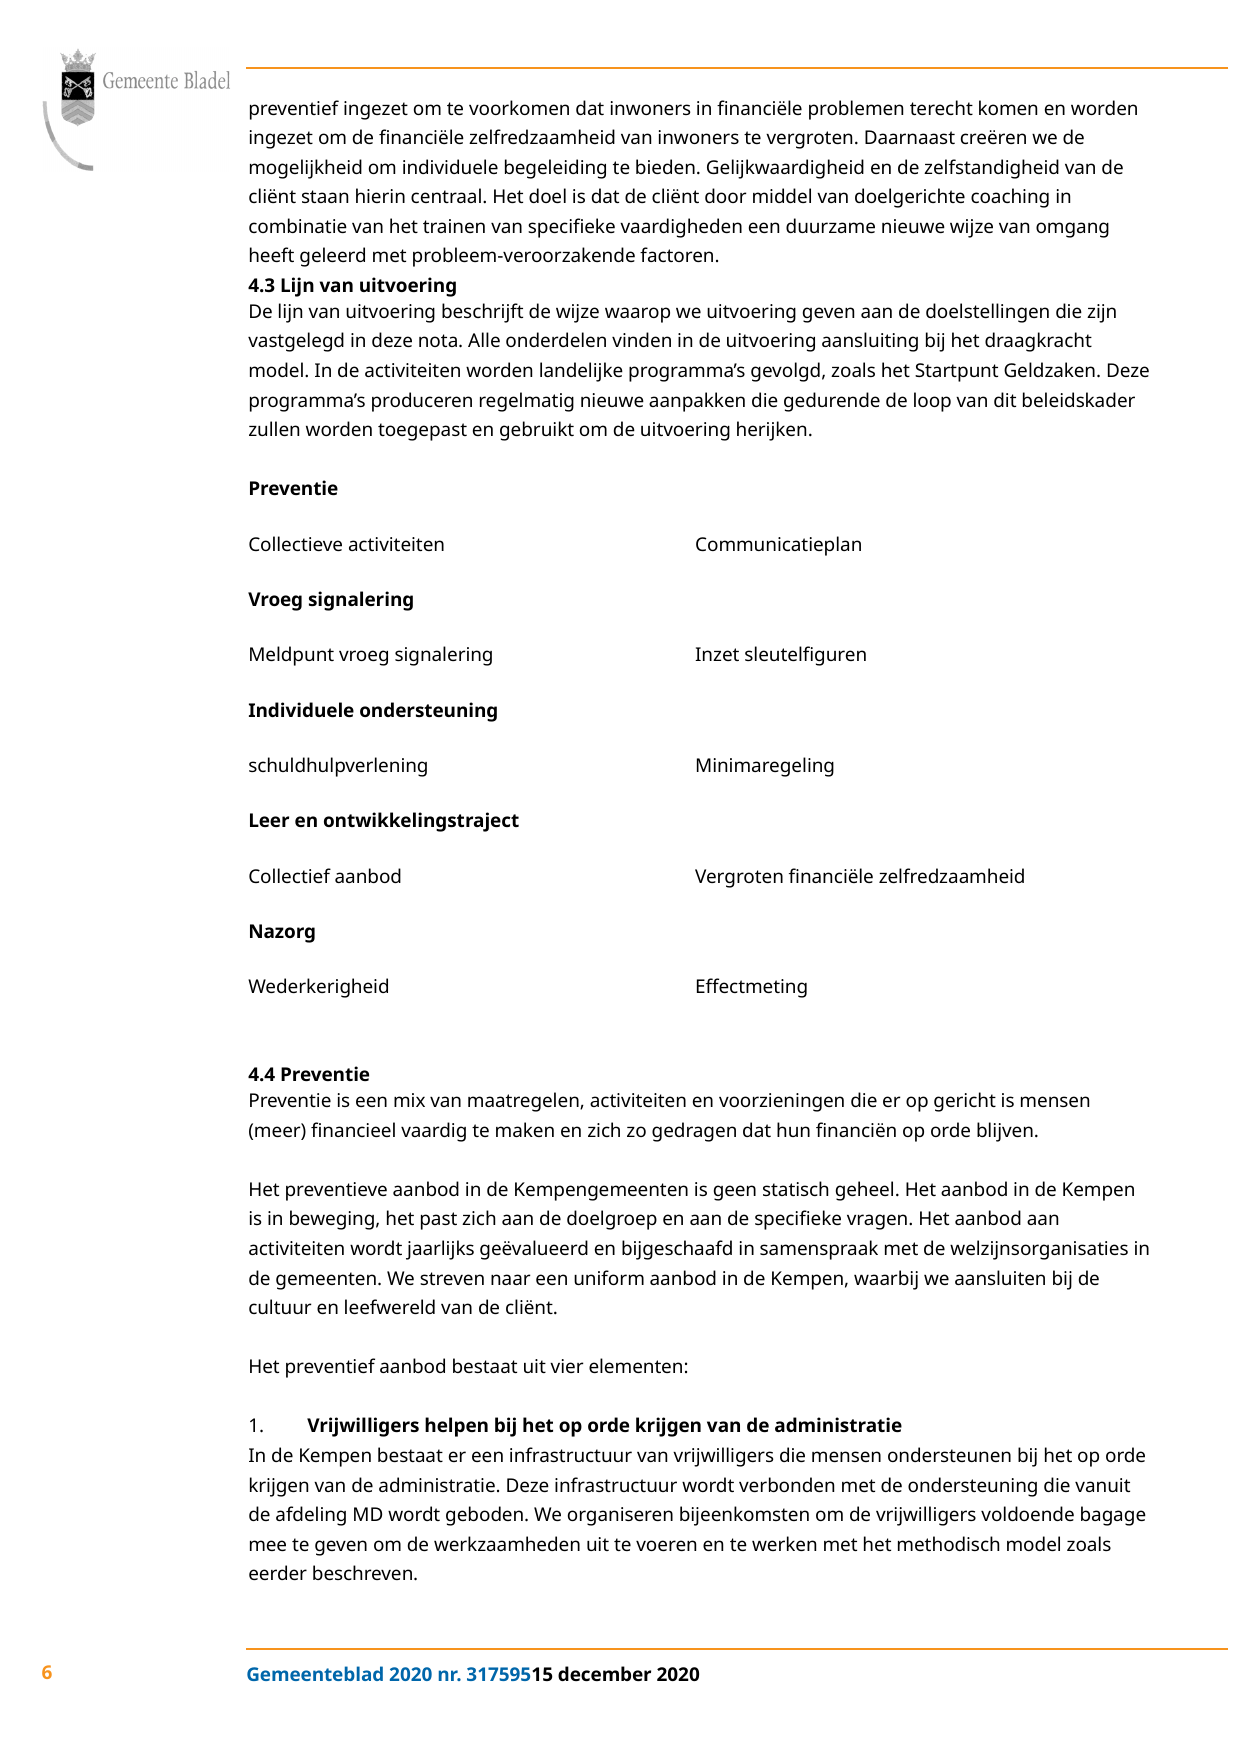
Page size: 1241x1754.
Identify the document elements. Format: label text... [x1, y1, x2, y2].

text preventief ingezet om te voorkomen dat inwoners in financiële problemen terecht komen en worden ingezet om de financiële zelfredzaamheid van inwoners te vergroten. Daarnaast creëren we de mogelijkheid om individuele begeleiding te bieden. Gelijkwaardigheid en de zelfstandigheid van de cliënt staan hierin centraal. Het doel is dat de cliënt door middel van doelgerichte coaching in combinatie van het trainen van specifieke vaardigheden een duurzame nieuwe wijze van omgang heeft geleerd met probleem-veroorzakende factoren. [248, 95, 1152, 268]
text In de Kempen bestaat er een infrastructuur van vrijwilligers die mensen ondersteunen bij het op orde krijgen van de administratie. Deze infrastructuur wordt verbonden met de ondersteuning die vanuit de afdeling MD wordt geboden. We organiseren bijeenkomsten om de vrijwilligers voldoende bagage mee te geven om de werkzaamheden uit te voeren en te werken met het methodisch model zoals eerder beschreven. [248, 1442, 1152, 1586]
text 4.3 Lijn van uitvoering [248, 272, 1152, 298]
text Het preventieve aanbod in de Kempengemeenten is geen statisch geheel. Het aanbod in de Kempen is in beweging, het past zich aan de doelgroep en aan de specifieke vragen. Het aanbod aan activiteiten wordt jaarlijks geëvalueerd en bijgeschaafd in samenspraak met de welzijnsorganisaties in de gemeenten. We streven naar een uniform aanbod in de Kempen, waarbij we aansluiten bij de cultuur en leefwereld van de cliënt. [248, 1176, 1152, 1320]
table_cell Nazorg [248, 918, 1152, 944]
list Vrijwilligers helpen bij het op orde krijgen van de administratie [248, 1413, 1152, 1438]
table_cell schuldhulpverlening [248, 723, 695, 807]
table_cell Vroeg signalering [248, 586, 1152, 612]
table_cell Minimaregeling [695, 723, 1152, 807]
table_cell Communicatieplan [695, 501, 1152, 586]
text De lijn van uitvoering beschrijft de wijze waarop we uitvoering geven aan de doelstellingen die zijn vastgelegd in deze nota. Alle onderdelen vinden in de uitvoering aansluiting bij het draagkracht model. In de activiteiten worden landelijke programma’s gevolgd, zoals het Startpunt Geldzaken. Deze programma’s produceren regelmatig nieuwe aanpakken die gedurende de loop van dit beleidskader zullen worden toegepast en gebruikt om de uitvoering herijken. [248, 298, 1152, 442]
table_cell Vergroten financiële zelfredzaamheid [695, 833, 1152, 918]
text 4.4 Preventie [248, 1062, 1152, 1087]
table_cell Collectief aanbod [248, 833, 695, 918]
table_cell Individuele ondersteuning [248, 697, 1152, 723]
table_cell Collectieve activiteiten [248, 501, 695, 586]
table_cell Wederkerigheid [248, 944, 695, 1029]
table_cell Effectmeting [695, 944, 1152, 1029]
table_cell Leer en ontwikkelingstraject [248, 808, 1152, 833]
text Preventie is een mix van maatregelen, activiteiten en voorzieningen die er op gericht is mensen (meer) financieel vaardig te maken en zich zo gedragen dat hun financiën op orde blijven. [248, 1087, 1152, 1143]
table_cell Inzet sleutelfiguren [695, 612, 1152, 697]
table_header Preventie [248, 476, 1152, 501]
picture [41, 47, 231, 172]
text Het preventief aanbod bestaat uit vier elementen: [248, 1353, 1152, 1379]
table_cell Meldpunt vroeg signalering [248, 612, 695, 697]
